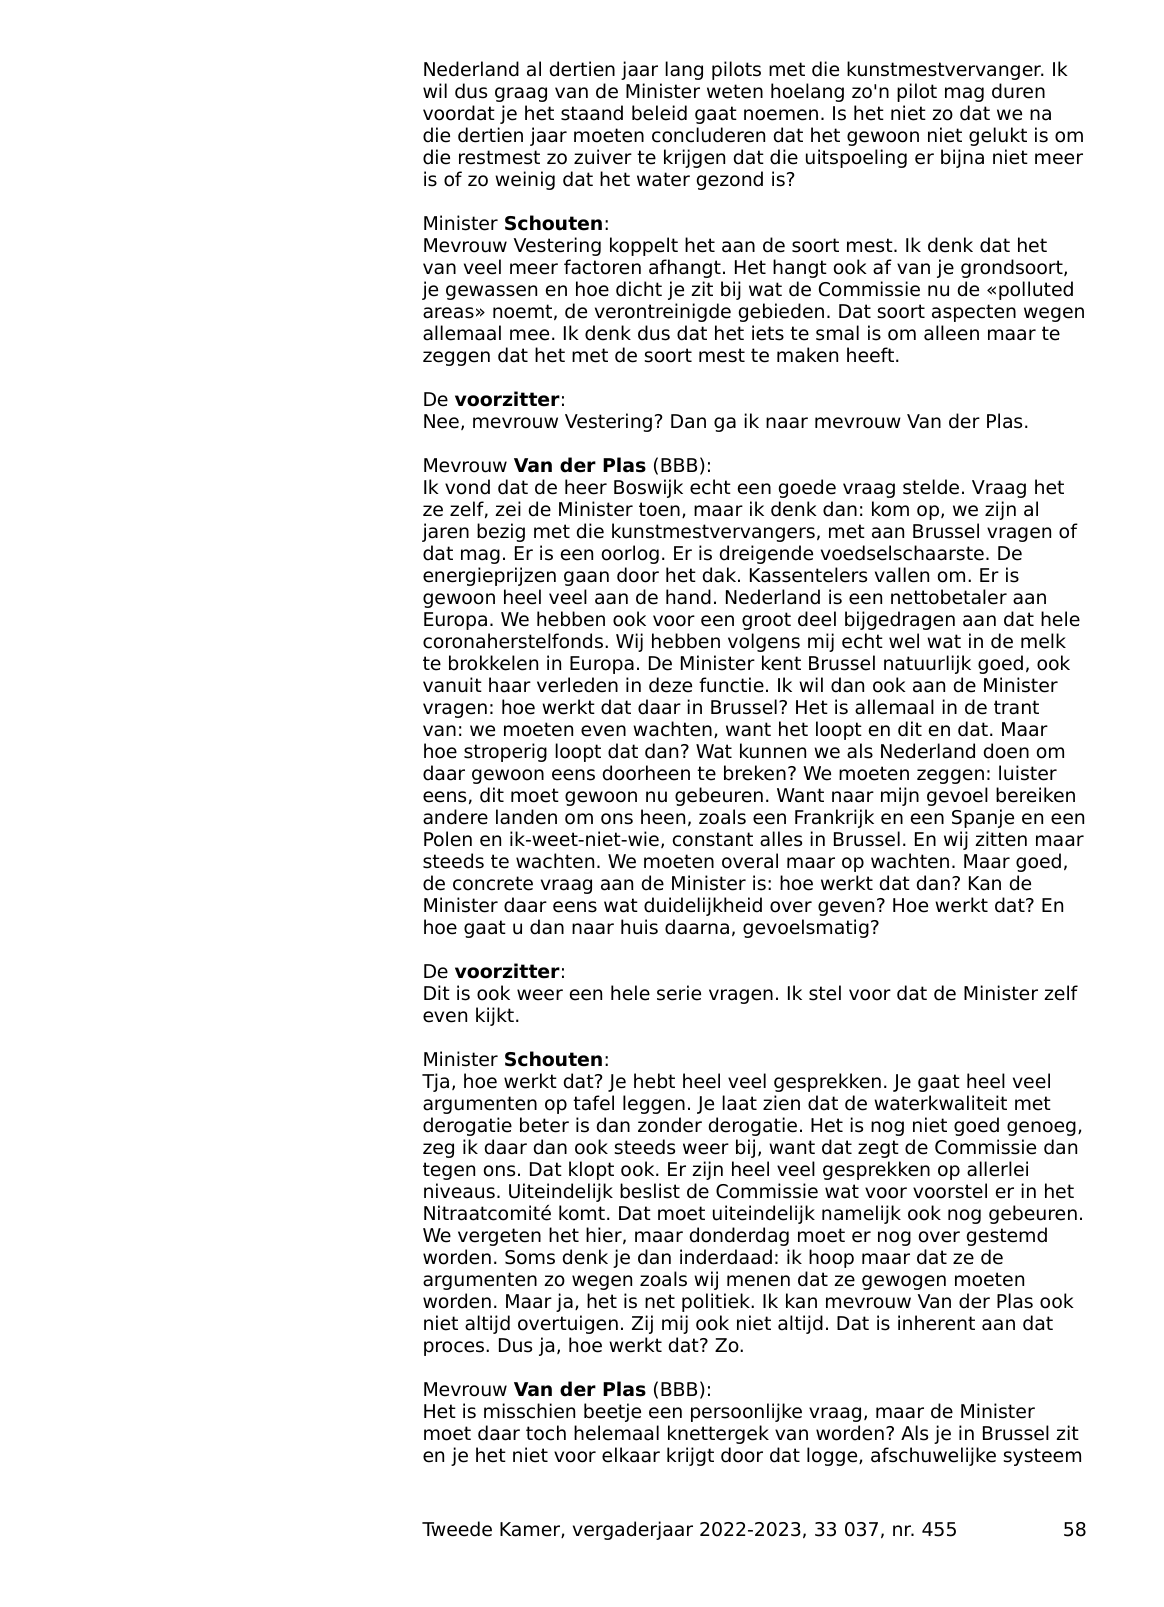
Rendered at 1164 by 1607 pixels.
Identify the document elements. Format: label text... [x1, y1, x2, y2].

text Dit is ook weer een hele serie vragen. Ik stel voor dat de Minister zelf even kijkt. [422, 983, 1087, 1027]
text Nee, mevrouw Vestering? Dan ga ik naar mevrouw Van der Plas. [422, 411, 1087, 433]
text Ik vond dat de heer Boswijk echt een goede vraag stelde. Vraag het ze zelf, zei de Minister toen, maar ik denk dan: kom op, we zijn al jaren bezig met die kunstmestvervangers, met aan Brussel vragen of dat mag. Er is een oorlog. Er is dreigende voedselschaarste. De energieprijzen gaan door het dak. Kassentelers vallen om. Er is gewoon heel veel aan de hand. Nederland is een nettobetaler aan Europa. We hebben ook voor een groot deel bijgedragen aan dat hele coronaherstelfonds. Wij hebben volgens mij echt wel wat in de melk te brokkelen in Europa. De Minister kent Brussel natuurlijk goed, ook vanuit haar verleden in deze functie. Ik wil dan ook aan de Minister vragen: hoe werkt dat daar in Brussel? Het is allemaal in de trant van: we moeten even wachten, want het loopt en dit en dat. Maar hoe stroperig loopt dat dan? Wat kunnen we als Nederland doen om daar gewoon eens doorheen te breken? We moeten zeggen: luister eens, dit moet gewoon nu gebeuren. Want naar mijn gevoel bereiken andere landen om ons heen, zoals een Frankrijk en een Spanje en een Polen en ik-weet-niet-wie, constant alles in Brussel. En wij zitten maar steeds te wachten. We moeten overal maar op wachten. Maar goed, de concrete vraag aan de Minister is: hoe werkt dat dan? Kan de Minister daar eens wat duidelijkheid over geven? Hoe werkt dat? En hoe gaat u dan naar huis daarna, gevoelsmatig? [422, 477, 1087, 939]
text Mevrouw Vestering koppelt het aan de soort mest. Ik denk dat het van veel meer factoren afhangt. Het hangt ook af van je grondsoort, je gewassen en hoe dicht je zit bij wat de Commissie nu de «polluted areas» noemt, de verontreinigde gebieden. Dat soort aspecten wegen allemaal mee. Ik denk dus dat het iets te smal is om alleen maar te zeggen dat het met de soort mest te maken heeft. [422, 235, 1087, 367]
text Minister Schouten: [422, 213, 1087, 235]
text De voorzitter: [422, 389, 1087, 411]
text Mevrouw Van der Plas (BBB): [422, 1379, 1087, 1401]
text Mevrouw Van der Plas (BBB): [422, 455, 1087, 477]
text De voorzitter: [422, 961, 1087, 983]
text Het is misschien beetje een persoonlijke vraag, maar de Minister moet daar toch helemaal knettergek van worden? Als je in Brussel zit en je het niet voor elkaar krijgt door dat logge, afschuwelijke systeem [422, 1401, 1087, 1467]
text Minister Schouten: [422, 1049, 1087, 1071]
text Tja, hoe werkt dat? Je hebt heel veel gesprekken. Je gaat heel veel argumenten op tafel leggen. Je laat zien dat de waterkwaliteit met derogatie beter is dan zonder derogatie. Het is nog niet goed genoeg, zeg ik daar dan ook steeds weer bij, want dat zegt de Commissie dan tegen ons. Dat klopt ook. Er zijn heel veel gesprekken op allerlei niveaus. Uiteindelijk beslist de Commissie wat voor voorstel er in het Nitraatcomité komt. Dat moet uiteindelijk namelijk ook nog gebeuren. We vergeten het hier, maar donderdag moet er nog over gestemd worden. Soms denk je dan inderdaad: ik hoop maar dat ze de argumenten zo wegen zoals wij menen dat ze gewogen moeten worden. Maar ja, het is net politiek. Ik kan mevrouw Van der Plas ook niet altijd overtuigen. Zij mij ook niet altijd. Dat is inherent aan dat proces. Dus ja, hoe werkt dat? Zo. [422, 1071, 1087, 1357]
text Nederland al dertien jaar lang pilots met die kunstmestvervanger. Ik wil dus graag van de Minister weten hoelang zo'n pilot mag duren voordat je het staand beleid gaat noemen. Is het niet zo dat we na die dertien jaar moeten concluderen dat het gewoon niet gelukt is om die restmest zo zuiver te krijgen dat die uitspoeling er bijna niet meer is of zo weinig dat het water gezond is? [422, 59, 1087, 191]
